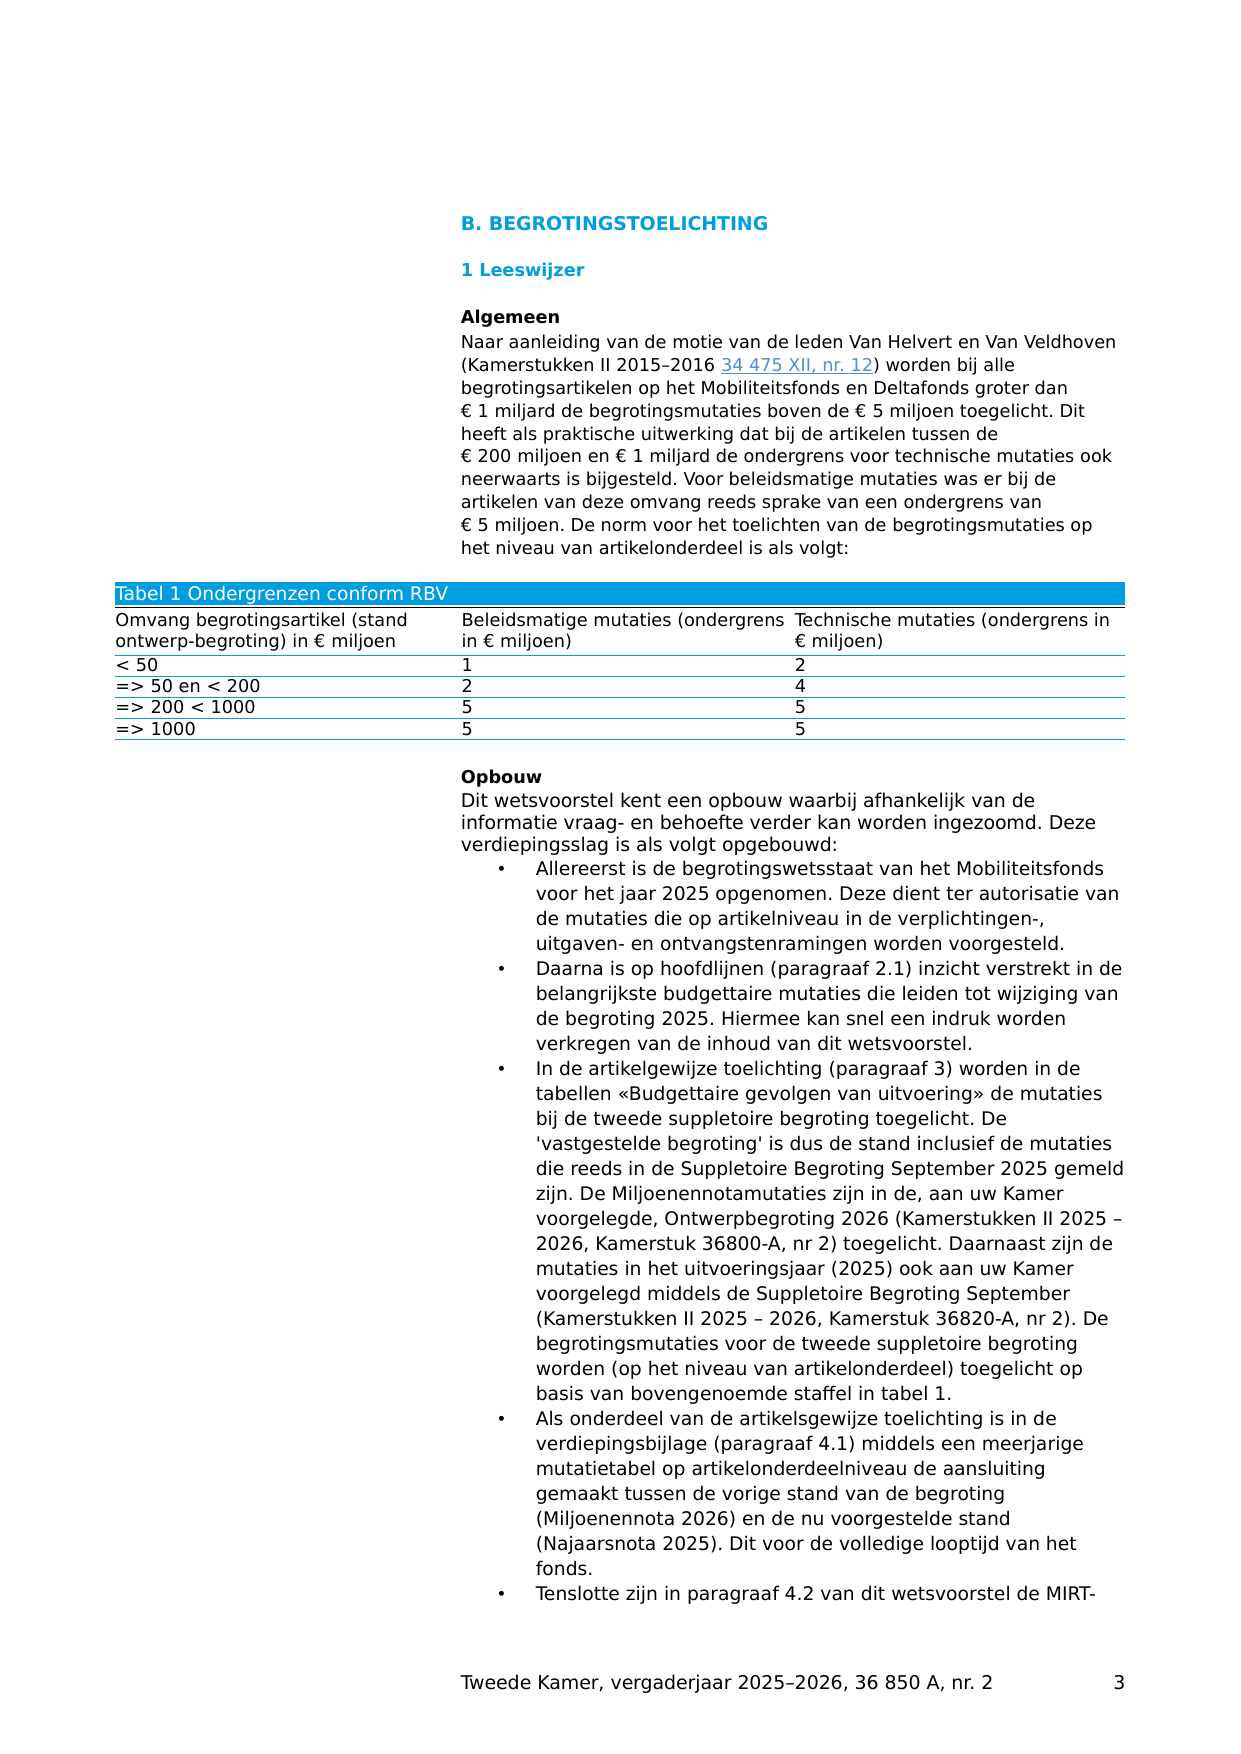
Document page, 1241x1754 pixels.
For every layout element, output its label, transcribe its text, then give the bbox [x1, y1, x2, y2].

table_cell 4 [792, 677, 1125, 697]
table_cell Beleidsmatige mutaties (ondergrens in € miljoen) [459, 608, 792, 654]
table_cell => 200 < 1000 [115, 698, 458, 718]
text Opbouw [461, 765, 1125, 788]
list Daarna is op hoofdlijnen (paragraaf 2.1) inzicht verstrekt in de belangrijkste budgettaire mutaties die leiden tot wijziging van de begroting 2025. Hiermee kan snel een indruk worden verkregen van de inhoud van dit wetsvoorstel. [498, 956, 1125, 1056]
title B. BEGROTINGSTOELICHTING [461, 213, 1125, 235]
table_cell 2 [459, 677, 792, 697]
table_cell Omvang begrotingsartikel (stand ontwerp-begroting) in € miljoen [115, 608, 458, 654]
text Dit wetsvoorstel kent een opbouw waarbij afhankelijk van de informatie vraag- en behoefte verder kan worden ingezoomd. Deze verdiepingsslag is als volgt opgebouwd: [461, 790, 1125, 856]
list In de artikelgewijze toelichting (paragraaf 3) worden in de tabellen «Budgettaire gevolgen van uitvoering» de mutaties bij de tweede suppletoire begroting toegelicht. De 'vastgestelde begroting' is dus de stand inclusief de mutaties die reeds in de Suppletoire Begroting September 2025 gemeld zijn. De Miljoenennotamutaties zijn in de, aan uw Kamer voorgelegde, Ontwerpbegroting 2026 (Kamerstukken II 2025 – 2026, Kamerstuk 36800-A, nr 2) toegelicht. Daarnaast zijn de mutaties in het uitvoeringsjaar (2025) ook aan uw Kamer voorgelegd middels de Suppletoire Begroting September (Kamerstukken II 2025 – 2026, Kamerstuk 36820-A, nr 2). De begrotingsmutaties voor de tweede suppletoire begroting worden (op het niveau van artikelonderdeel) toegelicht op basis van bovengenoemde staffel in tabel 1. [498, 1056, 1125, 1406]
text Algemeen [461, 305, 1125, 328]
table_cell => 50 en < 200 [115, 677, 458, 697]
text Naar aanleiding van de motie van de leden Van Helvert en Van Veldhoven (Kamerstukken II 2015–2016 34 475 XII, nr. 12) worden bij alle begrotingsartikelen op het Mobiliteitsfonds en Deltafonds groter dan € 1 miljard de begrotingsmutaties boven de € 5 miljoen toegelicht. Dit heeft als praktische uitwerking dat bij de artikelen tussen de € 200 miljoen en € 1 miljard de ondergrens voor technische mutaties ook neerwaarts is bijgesteld. Voor beleidsmatige mutaties was er bij de artikelen van deze omvang reeds sprake van een ondergrens van € 5 miljoen. De norm voor het toelichten van de begrotingsmutaties op het niveau van artikelonderdeel is als volgt: [461, 330, 1125, 559]
table_cell 5 [792, 719, 1125, 739]
title 1 Leeswijzer [461, 258, 1125, 281]
table_cell < 50 [115, 656, 458, 676]
list Als onderdeel van de artikelsgewijze toelichting is in de verdiepingsbijlage (paragraaf 4.1) middels een meerjarige mutatietabel op artikelonderdeelniveau de aansluiting gemaakt tussen de vorige stand van de begroting (Miljoenennota 2026) en de nu voorgestelde stand (Najaarsnota 2025). Dit voor de volledige looptijd van het fonds. [498, 1406, 1125, 1581]
list Tenslotte zijn in paragraaf 4.2 van dit wetsvoorstel de MIRT- [498, 1581, 1125, 1606]
table_cell 5 [792, 698, 1125, 718]
table_cell 1 [459, 656, 792, 676]
table_cell 2 [792, 656, 1125, 676]
table_cell => 1000 [115, 719, 458, 739]
table_cell 5 [459, 719, 792, 739]
list Allereerst is de begrotingswetsstaat van het Mobiliteitsfonds voor het jaar 2025 opgenomen. Deze dient ter autorisatie van de mutaties die op artikelniveau in de verplichtingen-, uitgaven- en ontvangstenramingen worden voorgesteld. [498, 856, 1125, 956]
table_cell Technische mutaties (ondergrens in € miljoen) [792, 608, 1125, 654]
table_cell 5 [459, 698, 792, 718]
